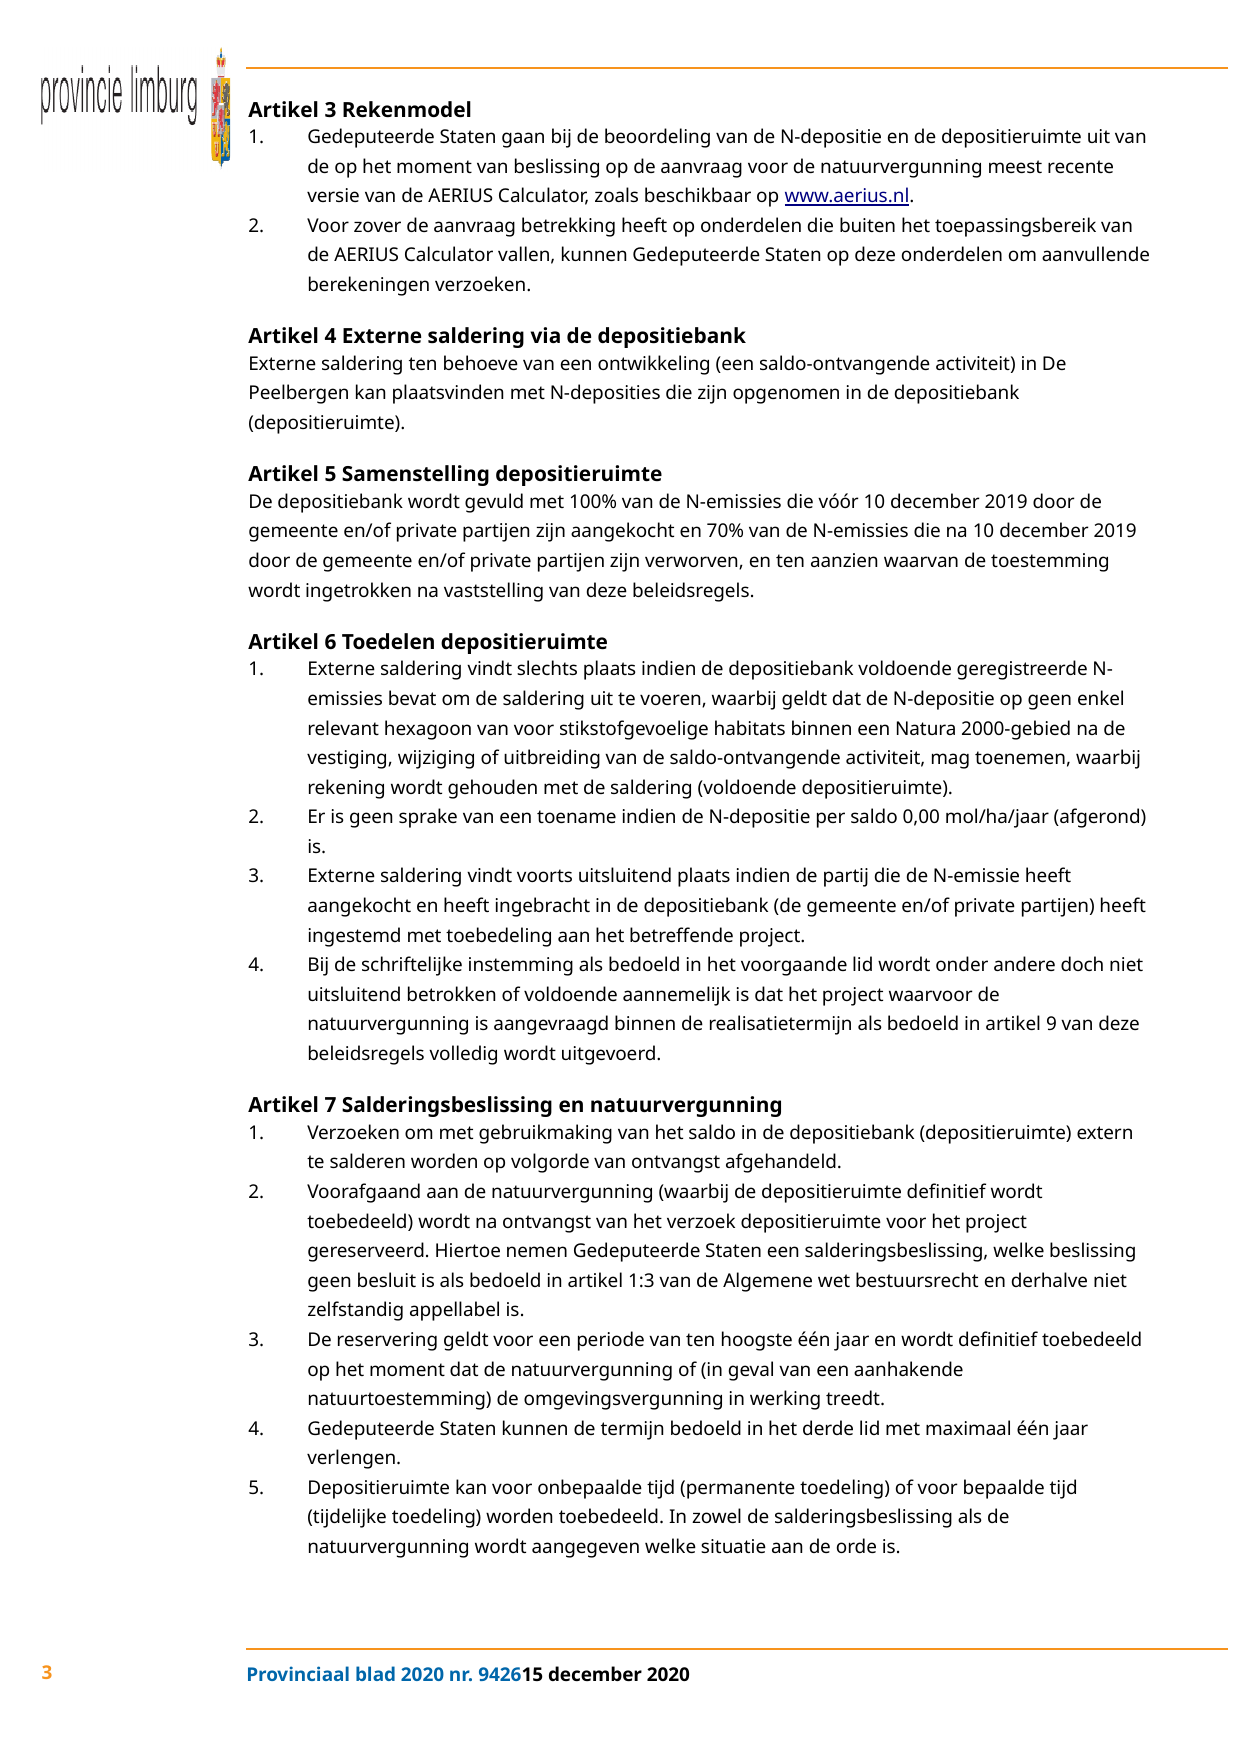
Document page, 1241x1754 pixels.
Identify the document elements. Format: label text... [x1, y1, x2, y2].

list Voor zover de aanvraag betrekking heeft op onderdelen die buiten het toepassingsbereik van de AERIUS Calculator vallen, kunnen Gedeputeerde Staten op deze onderdelen om aanvullende berekeningen verzoeken. [248, 212, 1152, 297]
list Depositieruimte kan voor onbepaalde tijd (permanente toedeling) of voor bepaalde tijd (tijdelijke toedeling) worden toebedeeld. In zowel de salderingsbeslissing als de natuurvergunning wordt aangegeven welke situatie aan de orde is. [248, 1474, 1152, 1559]
list Gedeputeerde Staten kunnen de termijn bedoeld in het derde lid met maximaal één jaar verlengen. [248, 1415, 1152, 1470]
list Verzoeken om met gebruikmaking van het saldo in de depositiebank (depositieruimte) extern te salderen worden op volgorde van ontvangst afgehandeld. [248, 1119, 1152, 1174]
list De reservering geldt voor een periode van ten hoogste één jaar en wordt definitief toebedeeld op het moment dat de natuurvergunning of (in geval van een aanhakende natuurtoestemming) de omgevingsvergunning in werking treedt. [248, 1326, 1152, 1411]
text Artikel 3 Rekenmodel [248, 95, 1152, 123]
text Artikel 4 Externe saldering via de depositiebank [248, 322, 1152, 350]
text Artikel 7 Salderingsbeslissing en natuurvergunning [248, 1091, 1152, 1119]
list Externe saldering vindt voorts uitsluitend plaats indien de partij die de N-emissie heeft aangekocht en heeft ingebracht in de depositiebank (de gemeente en/of private partijen) heeft ingestemd met toebedeling aan het betreffende project. [248, 863, 1152, 948]
text Artikel 6 Toedelen depositieruimte [248, 627, 1152, 656]
text Externe saldering ten behoeve van een ontwikkeling (een saldo-ontvangende activiteit) in De Peelbergen kan plaatsvinden met N-deposities die zijn opgenomen in de depositiebank (depositieruimte). [248, 350, 1152, 435]
list Gedeputeerde Staten gaan bij de beoordeling van de N-depositie en de depositieruimte uit van de op het moment van beslissing op de aanvraag voor de natuurvergunning meest recente versie van de AERIUS Calculator, zoals beschikbaar op www.aerius.nl. [248, 123, 1152, 208]
list Er is geen sprake van een toename indien de N-depositie per saldo 0,00 mol/ha/jaar (afgerond) is. [248, 803, 1152, 859]
picture [41, 47, 231, 172]
list Externe saldering vindt slechts plaats indien de depositiebank voldoende geregistreerde N-emissies bevat om de saldering uit te voeren, waarbij geldt dat de N-depositie op geen enkel relevant hexagoon van voor stikstofgevoelige habitats binnen een Natura 2000-gebied na de vestiging, wijziging of uitbreiding van de saldo-ontvangende activiteit, mag toenemen, waarbij rekening wordt gehouden met de saldering (voldoende depositieruimte). [248, 656, 1152, 800]
list Bij de schriftelijke instemming als bedoeld in het voorgaande lid wordt onder andere doch niet uitsluitend betrokken of voldoende aannemelijk is dat het project waarvoor de natuurvergunning is aangevraagd binnen de realisatietermijn als bedoeld in artikel 9 van deze beleidsregels volledig wordt uitgevoerd. [248, 951, 1152, 1066]
text Artikel 5 Samenstelling depositieruimte [248, 459, 1152, 488]
list Voorafgaand aan de natuurvergunning (waarbij de depositieruimte definitief wordt toebedeeld) wordt na ontvangst van het verzoek depositieruimte voor het project gereserveerd. Hiertoe nemen Gedeputeerde Staten een salderingsbeslissing, welke beslissing geen besluit is als bedoeld in artikel 1:3 van de Algemene wet bestuursrecht en derhalve niet zelfstandig appellabel is. [248, 1178, 1152, 1322]
text De depositiebank wordt gevuld met 100% van de N-emissies die vóór 10 december 2019 door de gemeente en/of private partijen zijn aangekocht en 70% van de N-emissies die na 10 december 2019 door de gemeente en/of private partijen zijn verworven, en ten aanzien waarvan de toestemming wordt ingetrokken na vaststelling van deze beleidsregels. [248, 488, 1152, 602]
